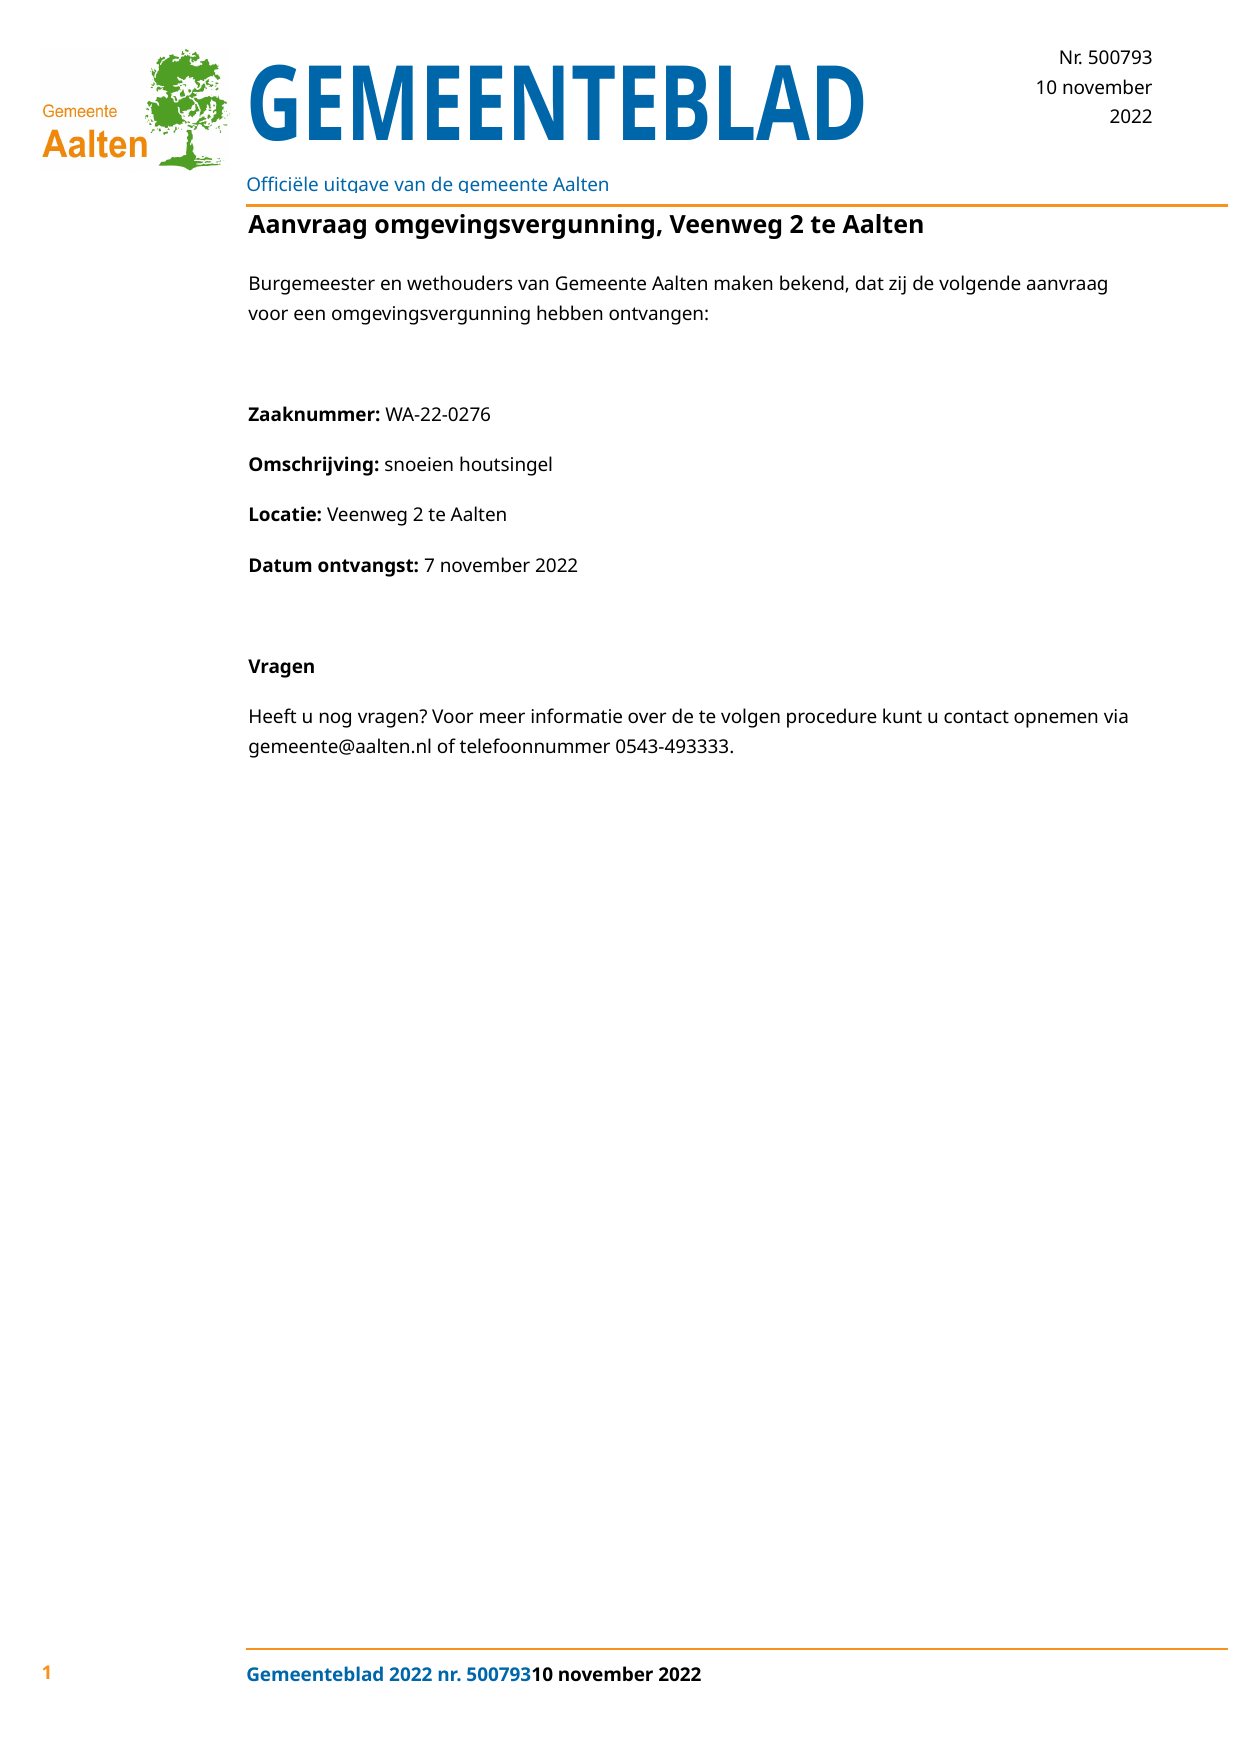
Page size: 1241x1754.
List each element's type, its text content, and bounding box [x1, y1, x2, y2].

text Burgemeester en wethouders van Gemeente Aalten maken bekend, dat zij de volgende aanvraag voor een omgevingsvergunning hebben ontvangen: [248, 270, 1152, 326]
text Locatie: Veenweg 2 te Aalten [248, 502, 1152, 527]
text Datum ontvangst: 7 november 2022 [248, 552, 1152, 578]
text Vragen [248, 653, 1152, 678]
text Heeft u nog vragen? Voor meer informatie over de te volgen procedure kunt u contact opnemen via gemeente@aalten.nl of telefoonnummer 0543-493333. [248, 703, 1152, 758]
picture [41, 47, 231, 172]
text Aanvraag omgevingsvergunning, Veenweg 2 te Aalten [248, 207, 1152, 241]
text Zaaknummer: WA-22-0276 [248, 401, 1152, 426]
text Omschrijving: snoeien houtsingel [248, 451, 1152, 477]
